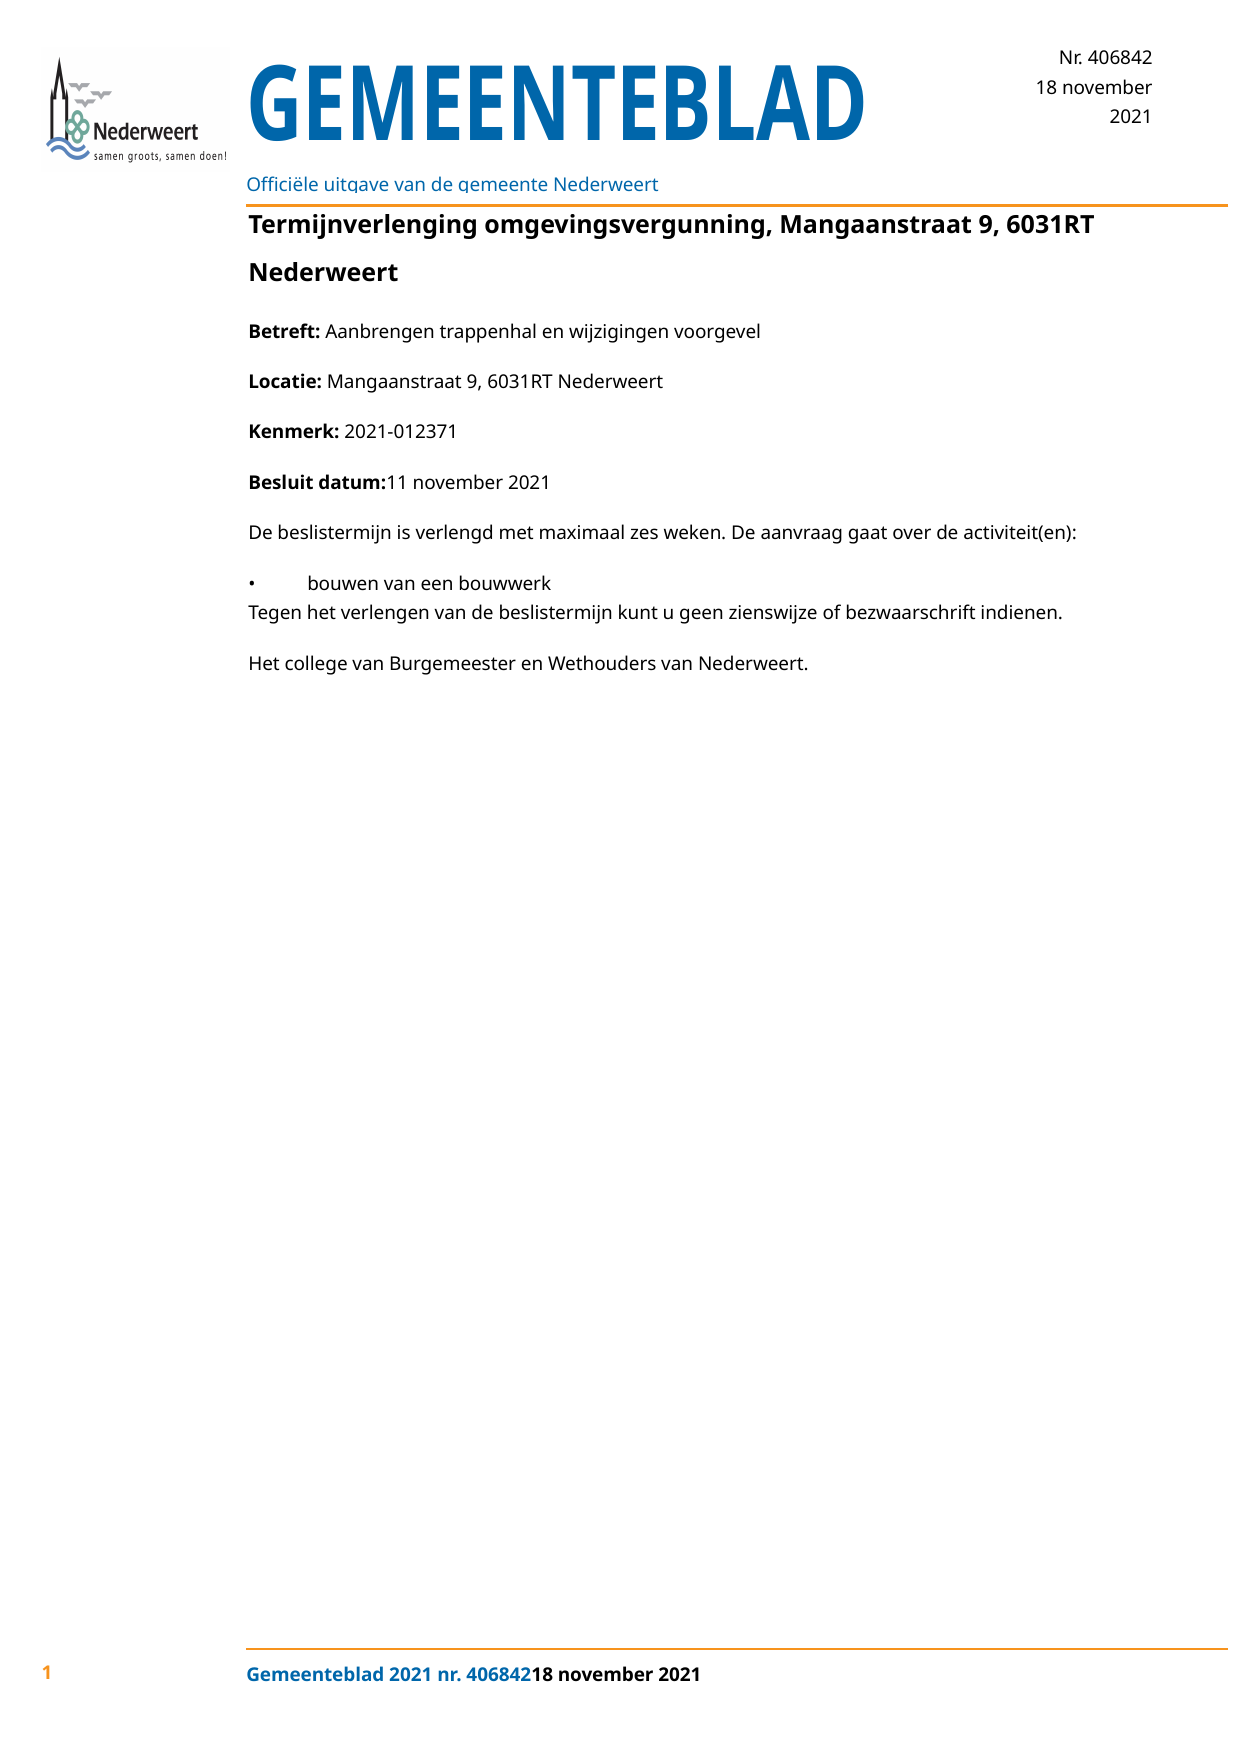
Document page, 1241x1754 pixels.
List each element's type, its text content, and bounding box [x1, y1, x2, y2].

text Kenmerk: 2021-012371 [248, 419, 1152, 444]
text Locatie: Mangaanstraat 9, 6031RT Nederweert [248, 368, 1152, 394]
text Tegen het verlengen van de beslistermijn kunt u geen zienswijze of bezwaarschrift indienen. [248, 599, 1152, 625]
text Termijnverlenging omgevingsvergunning, Mangaanstraat 9, 6031RT Nederweert [248, 207, 1152, 288]
text Besluit datum:11 november 2021 [248, 469, 1152, 495]
text Betreft: Aanbrengen trappenhal en wijzigingen voorgevel [248, 318, 1152, 344]
list bouwen van een bouwwerk [248, 570, 1152, 596]
text Het college van Burgemeester en Wethouders van Nederweert. [248, 650, 1152, 676]
text De beslistermijn is verlengd met maximaal zes weken. De aanvraag gaat over de activiteit(en): [248, 519, 1152, 545]
picture [41, 47, 231, 172]
